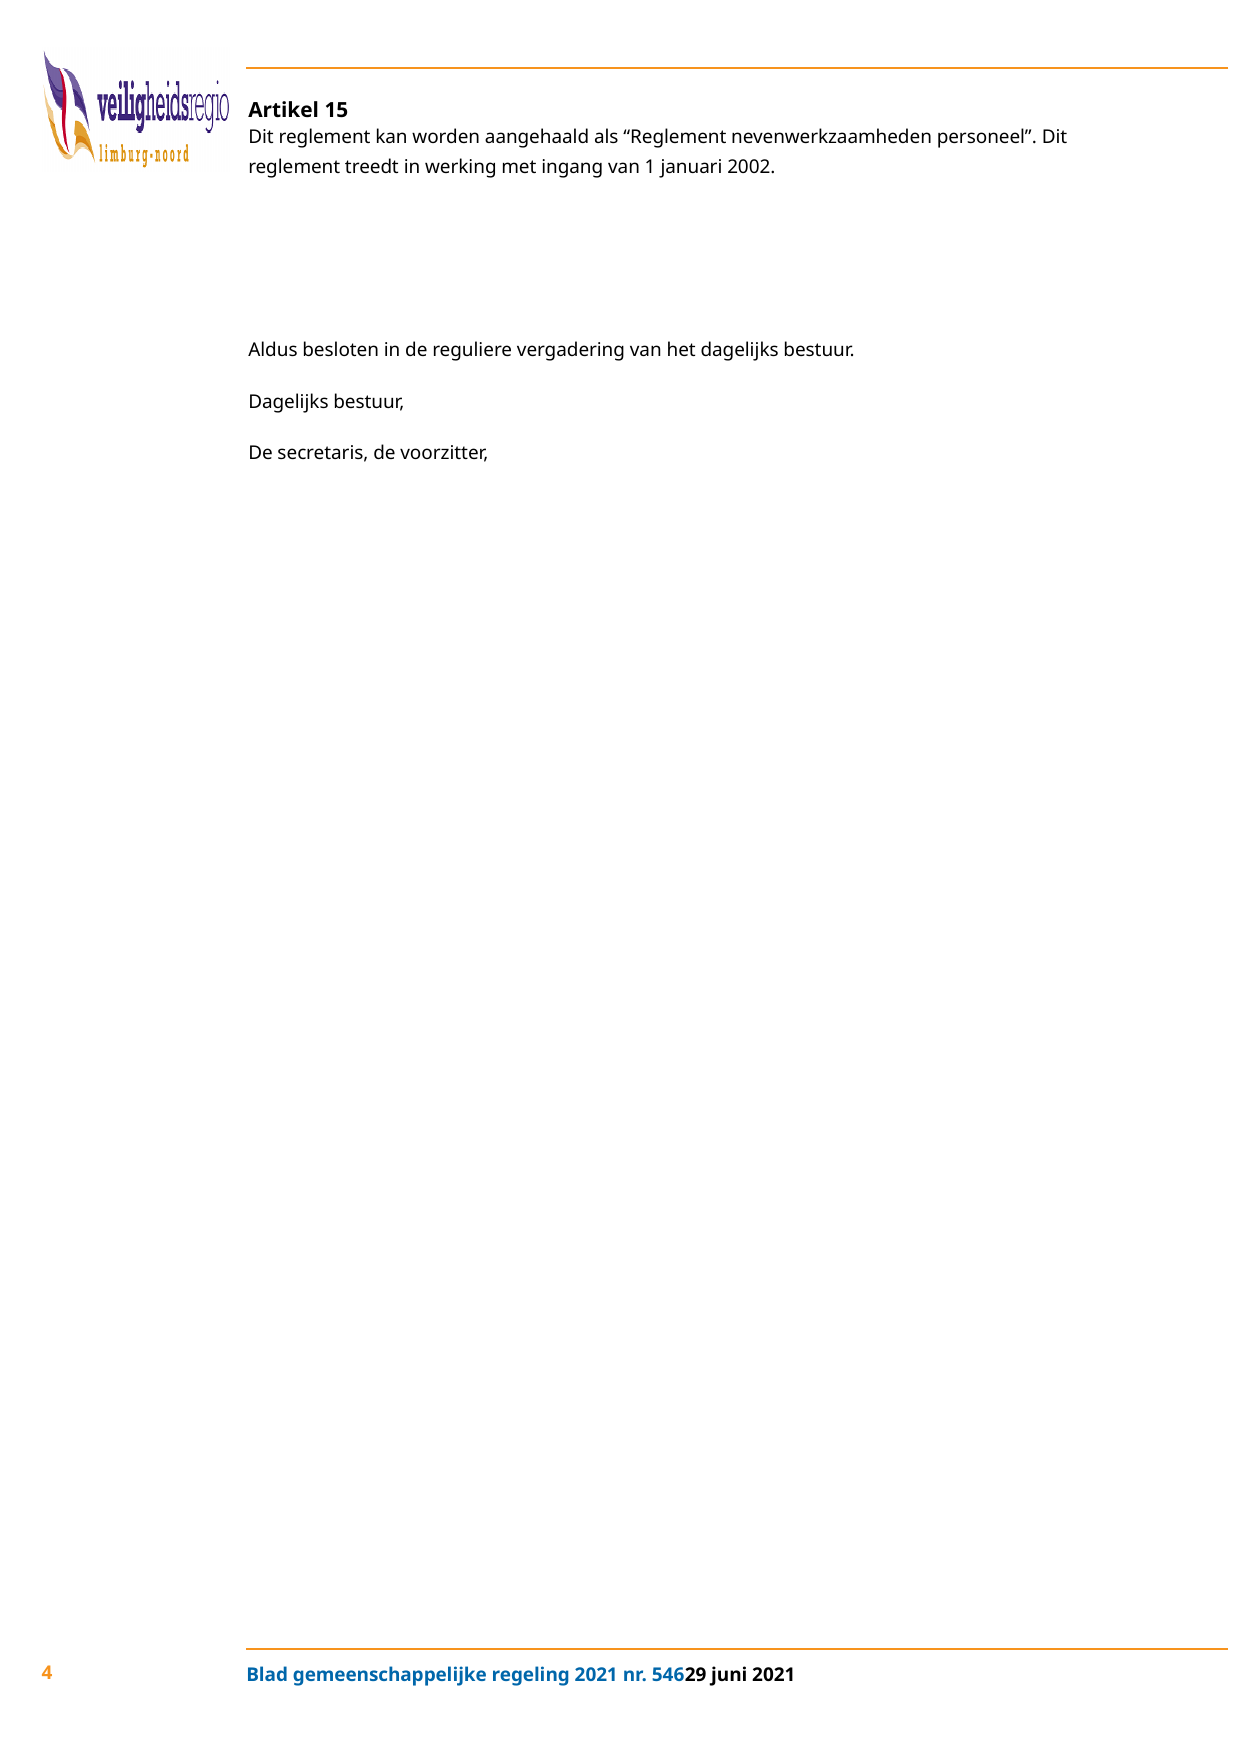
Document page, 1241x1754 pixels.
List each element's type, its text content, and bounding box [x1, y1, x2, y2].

text Dit reglement kan worden aangehaald als “Reglement nevenwerkzaamheden personeel”. Dit reglement treedt in werking met ingang van 1 januari 2002. [248, 123, 1152, 178]
text Aldus besloten in de reguliere vergadering van het dagelijks bestuur. [248, 336, 1152, 362]
picture [41, 47, 231, 172]
text Dagelijks bestuur, [248, 388, 1152, 414]
text De secretaris, de voorzitter, [248, 439, 1152, 465]
text Artikel 15 [248, 95, 1152, 123]
